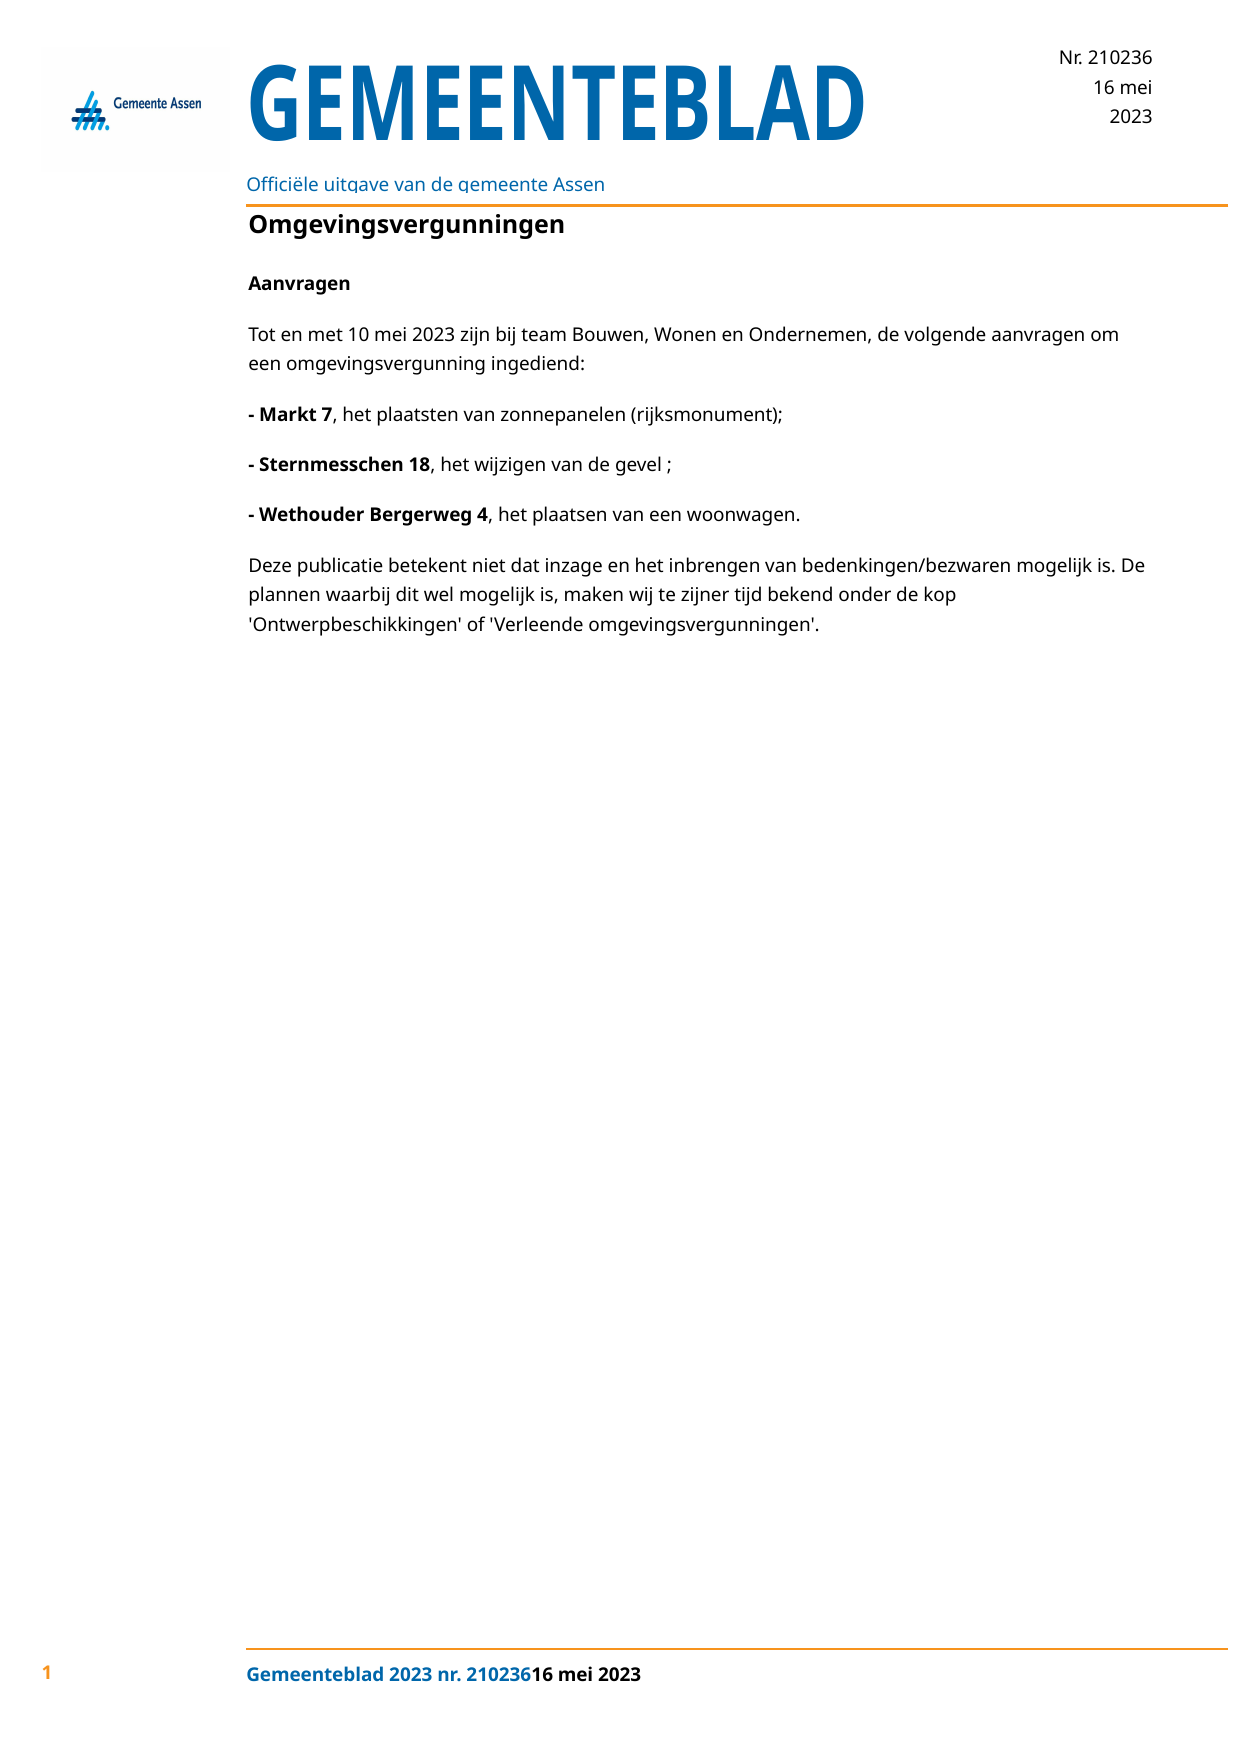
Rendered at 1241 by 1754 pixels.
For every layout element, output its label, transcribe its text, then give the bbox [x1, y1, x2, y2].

text - Wethouder Bergerweg 4, het plaatsen van een woonwagen. [248, 502, 1152, 527]
picture [41, 47, 231, 172]
text - Sternmesschen 18, het wijzigen van de gevel ; [248, 451, 1152, 477]
text Tot en met 10 mei 2023 zijn bij team Bouwen, Wonen en Ondernemen, de volgende aanvragen om een omgevingsvergunning ingediend: [248, 321, 1152, 376]
text Aanvragen [248, 270, 1152, 296]
text - Markt 7, het plaatsten van zonnepanelen (rijksmonument); [248, 401, 1152, 426]
text Omgevingsvergunningen [248, 207, 1152, 241]
text Deze publicatie betekent niet dat inzage en het inbrengen van bedenkingen/bezwaren mogelijk is. De plannen waarbij dit wel mogelijk is, maken wij te zijner tijd bekend onder de kop 'Ontwerpbeschikkingen' of 'Verleende omgevingsvergunningen'. [248, 552, 1152, 637]
